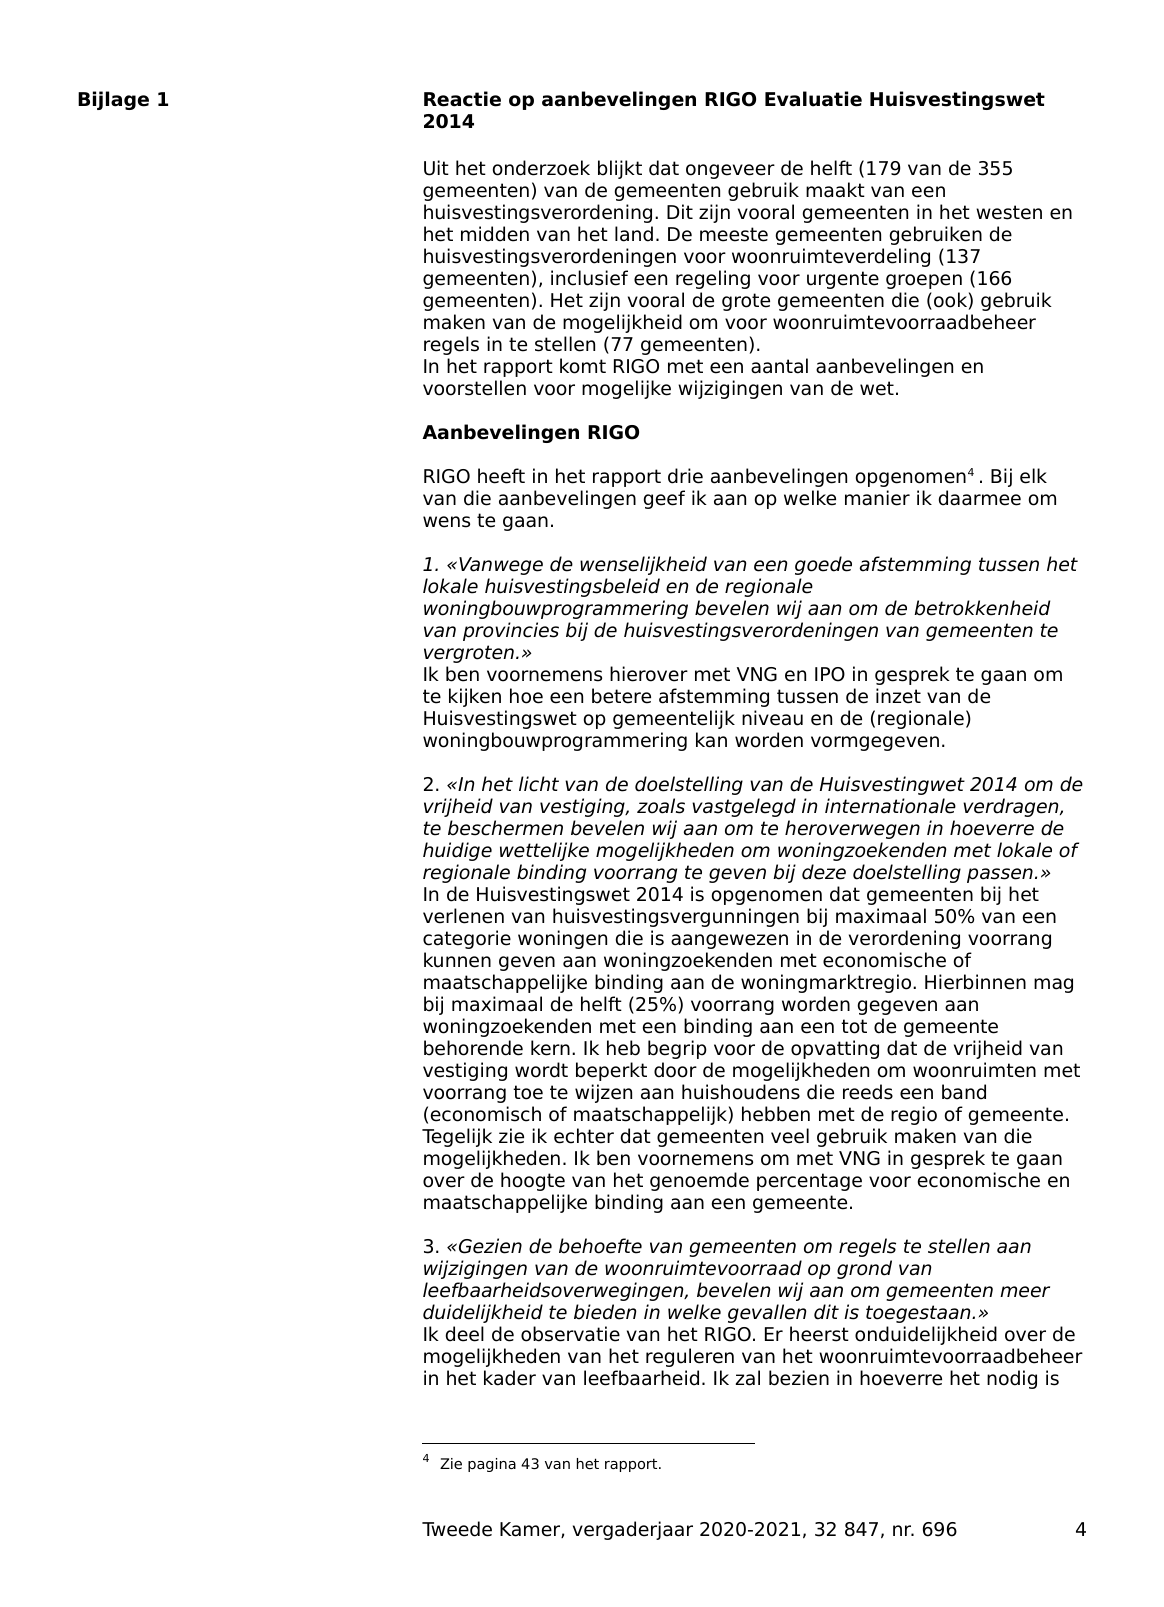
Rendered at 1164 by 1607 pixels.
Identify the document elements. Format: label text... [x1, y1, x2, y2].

text 1. «Vanwege de wenselijkheid van een goede afstemming tussen het lokale huisvestingsbeleid en de regionale woningbouwprogrammering bevelen wij aan om de betrokkenheid van provincies bij de huisvestingsverordeningen van gemeenten te vergroten.» [422, 554, 1087, 664]
text 3. «Gezien de behoefte van gemeenten om regels te stellen aan wijzigingen van de woonruimtevoorraad op grond van leefbaarheidsoverwegingen, bevelen wij aan om gemeenten meer duidelijkheid te bieden in welke gevallen dit is toegestaan.» [422, 1236, 1087, 1324]
subtitle Aanbevelingen RIGO [422, 422, 1087, 444]
text 2. «In het licht van de doelstelling van de Huisvestingwet 2014 om de vrijheid van vestiging, zoals vastgelegd in internationale verdragen, te beschermen bevelen wij aan om te heroverwegen in hoeverre de huidige wettelijke mogelijkheden om woningzoekenden met lokale of regionale binding voorrang te geven bij deze doelstelling passen.» [422, 774, 1087, 884]
text Ik ben voornemens hierover met VNG en IPO in gesprek te gaan om te kijken hoe een betere afstemming tussen de inzet van de Huisvestingswet op gemeentelijk niveau en de (regionale) woningbouwprogrammering kan worden vormgegeven. [422, 664, 1087, 752]
subtitle Bijlage 1 Reactie op aanbevelingen RIGO Evaluatie Huisvestingswet 2014 [77, 89, 1087, 133]
text RIGO heeft in het rapport drie aanbevelingen opgenomen. Bij elk van die aanbevelingen geef ik aan op welke manier ik daarmee om wens te gaan. [422, 466, 1087, 532]
text In de Huisvestingswet 2014 is opgenomen dat gemeenten bij het verlenen van huisvestingsvergunningen bij maximaal 50% van een categorie woningen die is aangewezen in de verordening voorrang kunnen geven aan woningzoekenden met economische of maatschappelijke binding aan de woningmarktregio. Hierbinnen mag bij maximaal de helft (25%) voorrang worden gegeven aan woningzoekenden met een binding aan een tot de gemeente behorende kern. Ik heb begrip voor de opvatting dat de vrijheid van vestiging wordt beperkt door de mogelijkheden om woonruimten met voorrang toe te wijzen aan huishoudens die reeds een band (economisch of maatschappelijk) hebben met de regio of gemeente. Tegelijk zie ik echter dat gemeenten veel gebruik maken van die mogelijkheden. Ik ben voornemens om met VNG in gesprek te gaan over de hoogte van het genoemde percentage voor economische en maatschappelijke binding aan een gemeente. [422, 884, 1087, 1214]
text Zie pagina 43 van het rapport. [422, 1452, 1087, 1474]
text In het rapport komt RIGO met een aantal aanbevelingen en voorstellen voor mogelijke wijzigingen van de wet. [422, 356, 1087, 400]
text Ik deel de observatie van het RIGO. Er heerst onduidelijkheid over de mogelijkheden van het reguleren van het woonruimtevoorraadbeheer in het kader van leefbaarheid. Ik zal bezien in hoeverre het nodig is [422, 1324, 1087, 1390]
text Uit het onderzoek blijkt dat ongeveer de helft (179 van de 355 gemeenten) van de gemeenten gebruik maakt van een huisvestingsverordening. Dit zijn vooral gemeenten in het westen en het midden van het land. De meeste gemeenten gebruiken de huisvestingsverordeningen voor woonruimteverdeling (137 gemeenten), inclusief een regeling voor urgente groepen (166 gemeenten). Het zijn vooral de grote gemeenten die (ook) gebruik maken van de mogelijkheid om voor woonruimtevoorraadbeheer regels in te stellen (77 gemeenten). [422, 158, 1087, 356]
